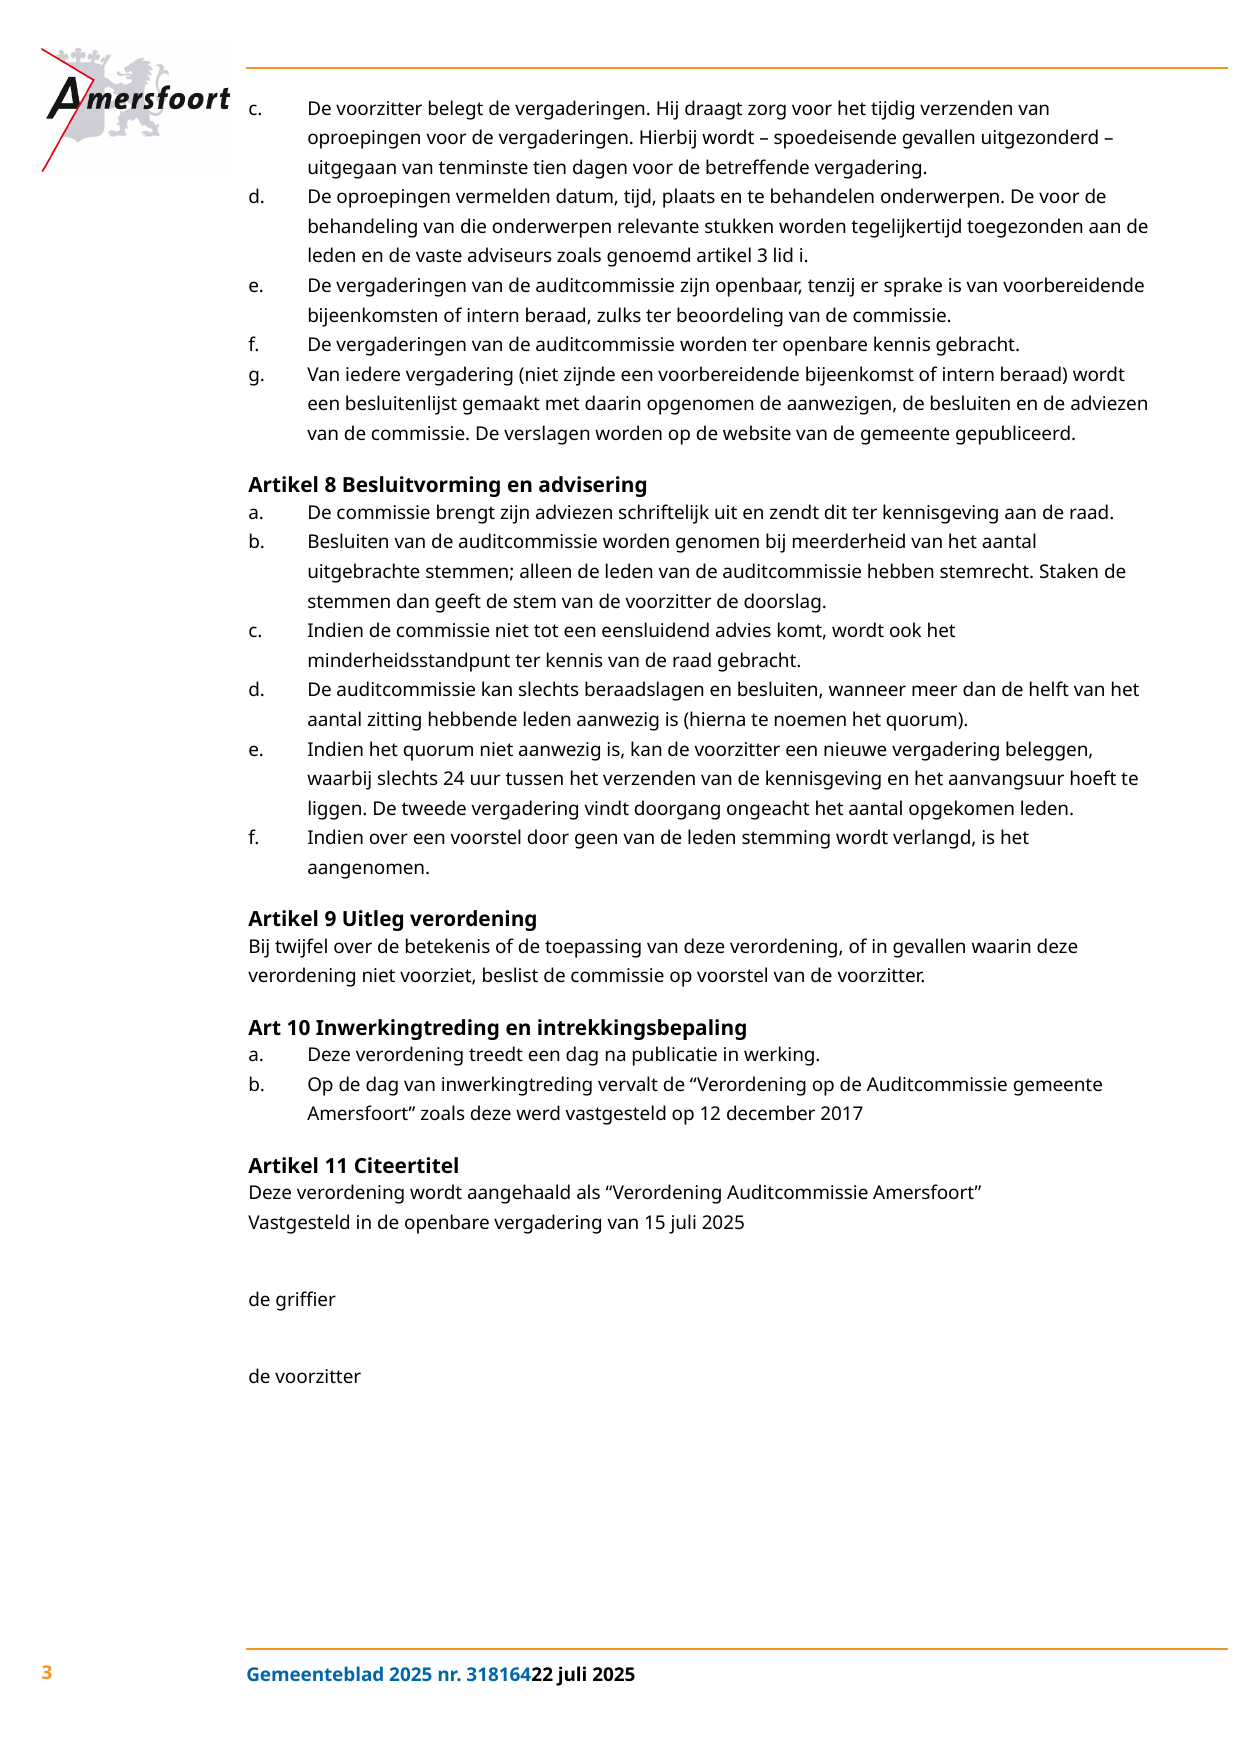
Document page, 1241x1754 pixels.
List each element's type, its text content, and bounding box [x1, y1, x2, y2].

list Deze verordening treedt een dag na publicatie in werking. [248, 1041, 1152, 1067]
list Indien over een voorstel door geen van de leden stemming wordt verlangd, is het aangenomen. [248, 824, 1152, 880]
text Art 10 Inwerkingtreding en intrekkingsbepaling [248, 1013, 1152, 1041]
list Besluiten van de auditcommissie worden genomen bij meerderheid van het aantal uitgebrachte stemmen; alleen de leden van de auditcommissie hebben stemrecht. Staken de stemmen dan geeft de stem van de voorzitter de doorslag. [248, 529, 1152, 613]
list Van iedere vergadering (niet zijnde een voorbereidende bijeenkomst of intern beraad) wordt een besluitenlijst gemaakt met daarin opgenomen de aanwezigen, de besluiten en de adviezen van de commissie. De verslagen worden op de website van de gemeente gepubliceerd. [248, 361, 1152, 446]
text Artikel 11 Citeertitel [248, 1151, 1152, 1179]
list Indien de commissie niet tot een eensluidend advies komt, wordt ook het minderheidsstandpunt ter kennis van de raad gebracht. [248, 617, 1152, 673]
text de griffier [248, 1286, 1152, 1312]
text Deze verordening wordt aangehaald als “Verordening Auditcommissie Amersfoort” [248, 1179, 1152, 1205]
list Op de dag van inwerkingtreding vervalt de “Verordening op de Auditcommissie gemeente Amersfoort” zoals deze werd vastgesteld op 12 december 2017 [248, 1071, 1152, 1126]
list De commissie brengt zijn adviezen schriftelijk uit en zendt dit ter kennisgeving aan de raad. [248, 499, 1152, 525]
text Artikel 9 Uitleg verordening [248, 904, 1152, 933]
list De oproepingen vermelden datum, tijd, plaats en te behandelen onderwerpen. De voor de behandeling van die onderwerpen relevante stukken worden tegelijkertijd toegezonden aan de leden en de vaste adviseurs zoals genoemd artikel 3 lid i. [248, 183, 1152, 268]
list De voorzitter belegt de vergaderingen. Hij draagt zorg voor het tijdig verzenden van oproepingen voor de vergaderingen. Hierbij wordt – spoedeisende gevallen uitgezonderd – uitgegaan van tenminste tien dagen voor de betreffende vergadering. [248, 95, 1152, 180]
picture [41, 47, 231, 172]
list Indien het quorum niet aanwezig is, kan de voorzitter een nieuwe vergadering beleggen, waarbij slechts 24 uur tussen het verzenden van de kennisgeving en het aanvangsuur hoeft te liggen. De tweede vergadering vindt doorgang ongeacht het aantal opgekomen leden. [248, 736, 1152, 821]
text de voorzitter [248, 1363, 1152, 1389]
list De vergaderingen van de auditcommissie worden ter openbare kennis gebracht. [248, 331, 1152, 357]
list De vergaderingen van de auditcommissie zijn openbaar, tenzij er sprake is van voorbereidende bijeenkomsten of intern beraad, zulks ter beoordeling van de commissie. [248, 272, 1152, 328]
text Bij twijfel over de betekenis of de toepassing van deze verordening, of in gevallen waarin deze verordening niet voorziet, beslist de commissie op voorstel van de voorzitter. [248, 933, 1152, 988]
list De auditcommissie kan slechts beraadslagen en besluiten, wanneer meer dan de helft van het aantal zitting hebbende leden aanwezig is (hierna te noemen het quorum). [248, 677, 1152, 732]
text Vastgesteld in de openbare vergadering van 15 juli 2025 [248, 1209, 1152, 1235]
text Artikel 8 Besluitvorming en advisering [248, 471, 1152, 499]
